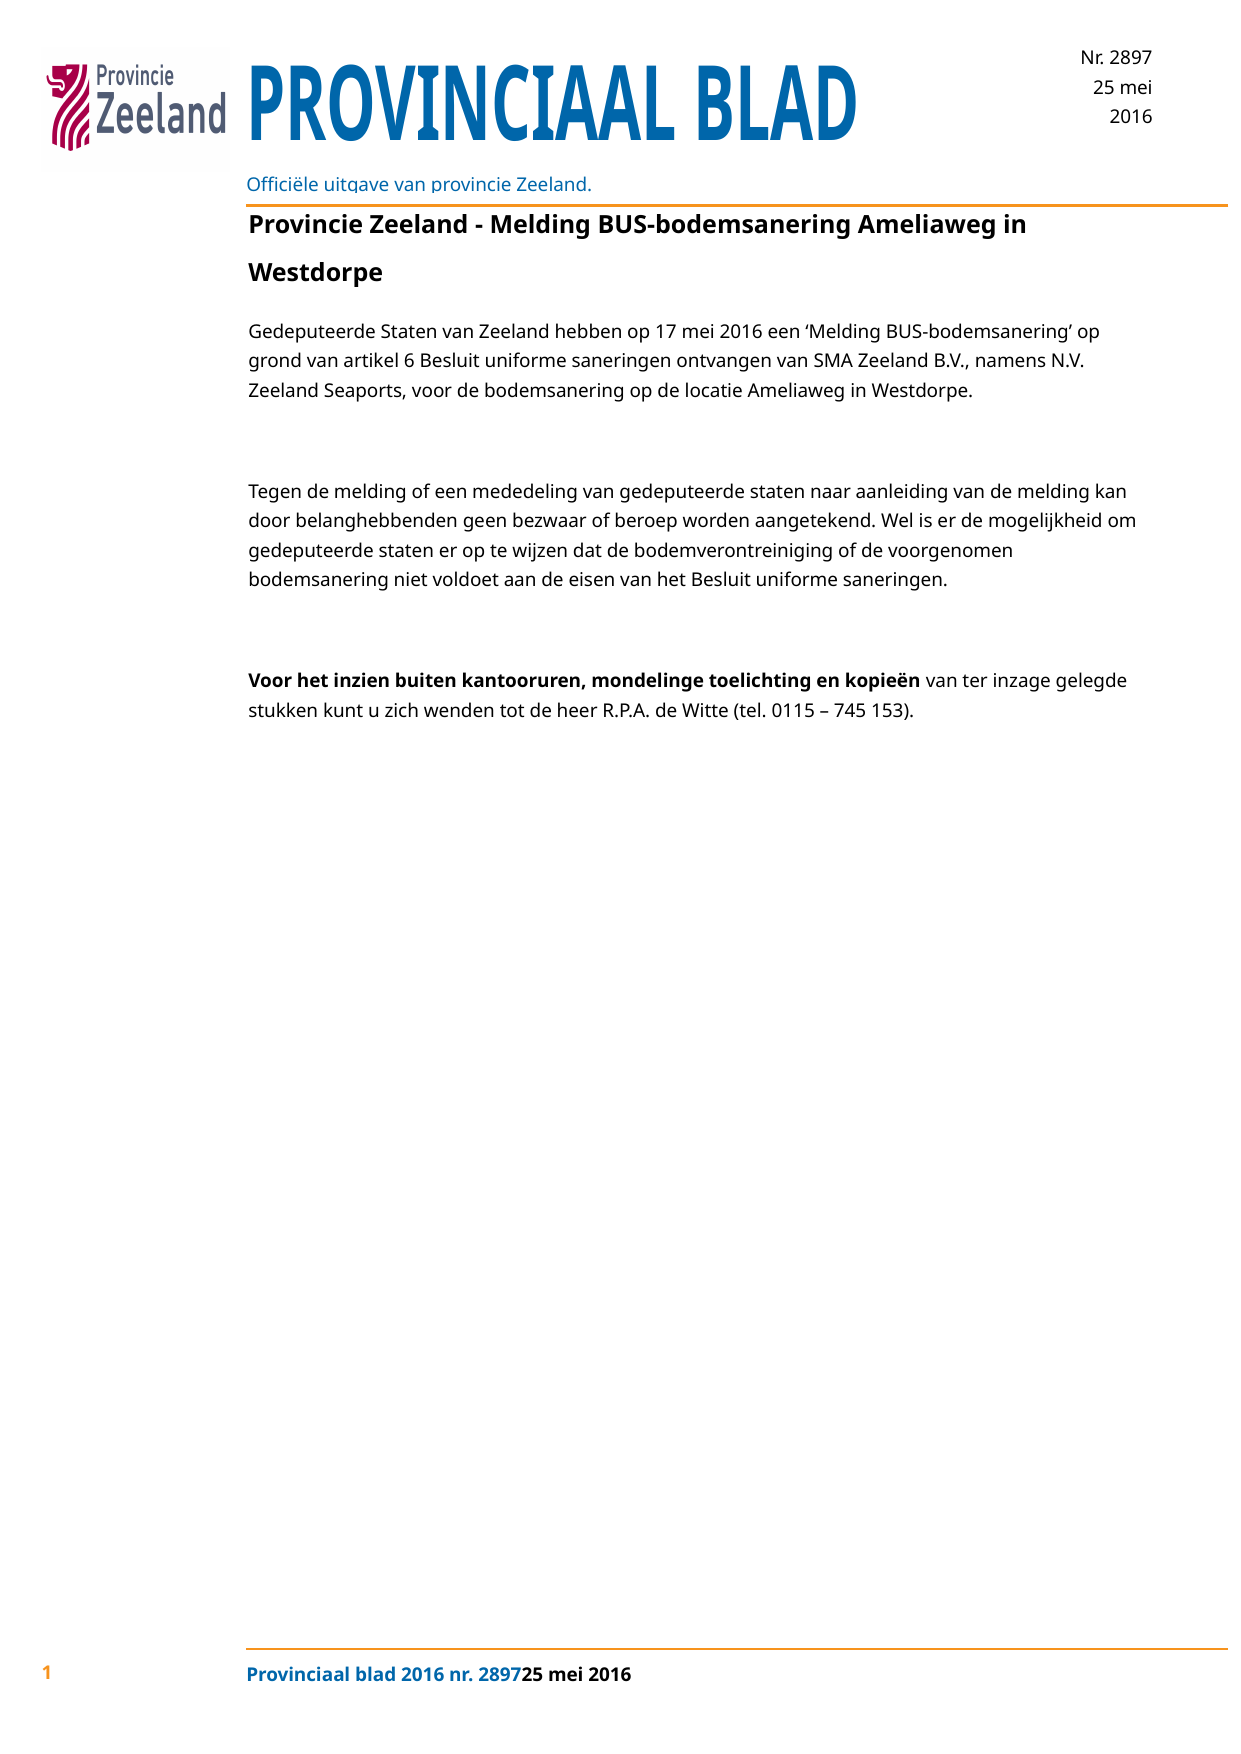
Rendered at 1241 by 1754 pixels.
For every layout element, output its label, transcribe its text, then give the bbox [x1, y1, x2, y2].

text Provincie Zeeland - Melding BUS-bodemsanering Ameliaweg in Westdorpe [248, 207, 1152, 288]
picture [41, 47, 231, 172]
text Gedeputeerde Staten van Zeeland hebben op 17 mei 2016 een ‘Melding BUS-bodemsanering’ op grond van artikel 6 Besluit uniforme saneringen ontvangen van SMA Zeeland B.V., namens N.V. Zeeland Seaports, voor de bodemsanering op de locatie Ameliaweg in Westdorpe. [248, 318, 1152, 403]
text Tegen de melding of een mededeling van gedeputeerde staten naar aanleiding van de melding kan door belanghebbenden geen bezwaar of beroep worden aangetekend. Wel is er de mogelijkheid om gedeputeerde staten er op te wijzen dat de bodemverontreiniging of de voorgenomen bodemsanering niet voldoet aan de eisen van het Besluit uniforme saneringen. [248, 478, 1152, 592]
text Voor het inzien buiten kantooruren, mondelinge toelichting en kopieën van ter inzage gelegde stukken kunt u zich wenden tot de heer R.P.A. de Witte (tel. 0115 – 745 153). [248, 667, 1152, 723]
